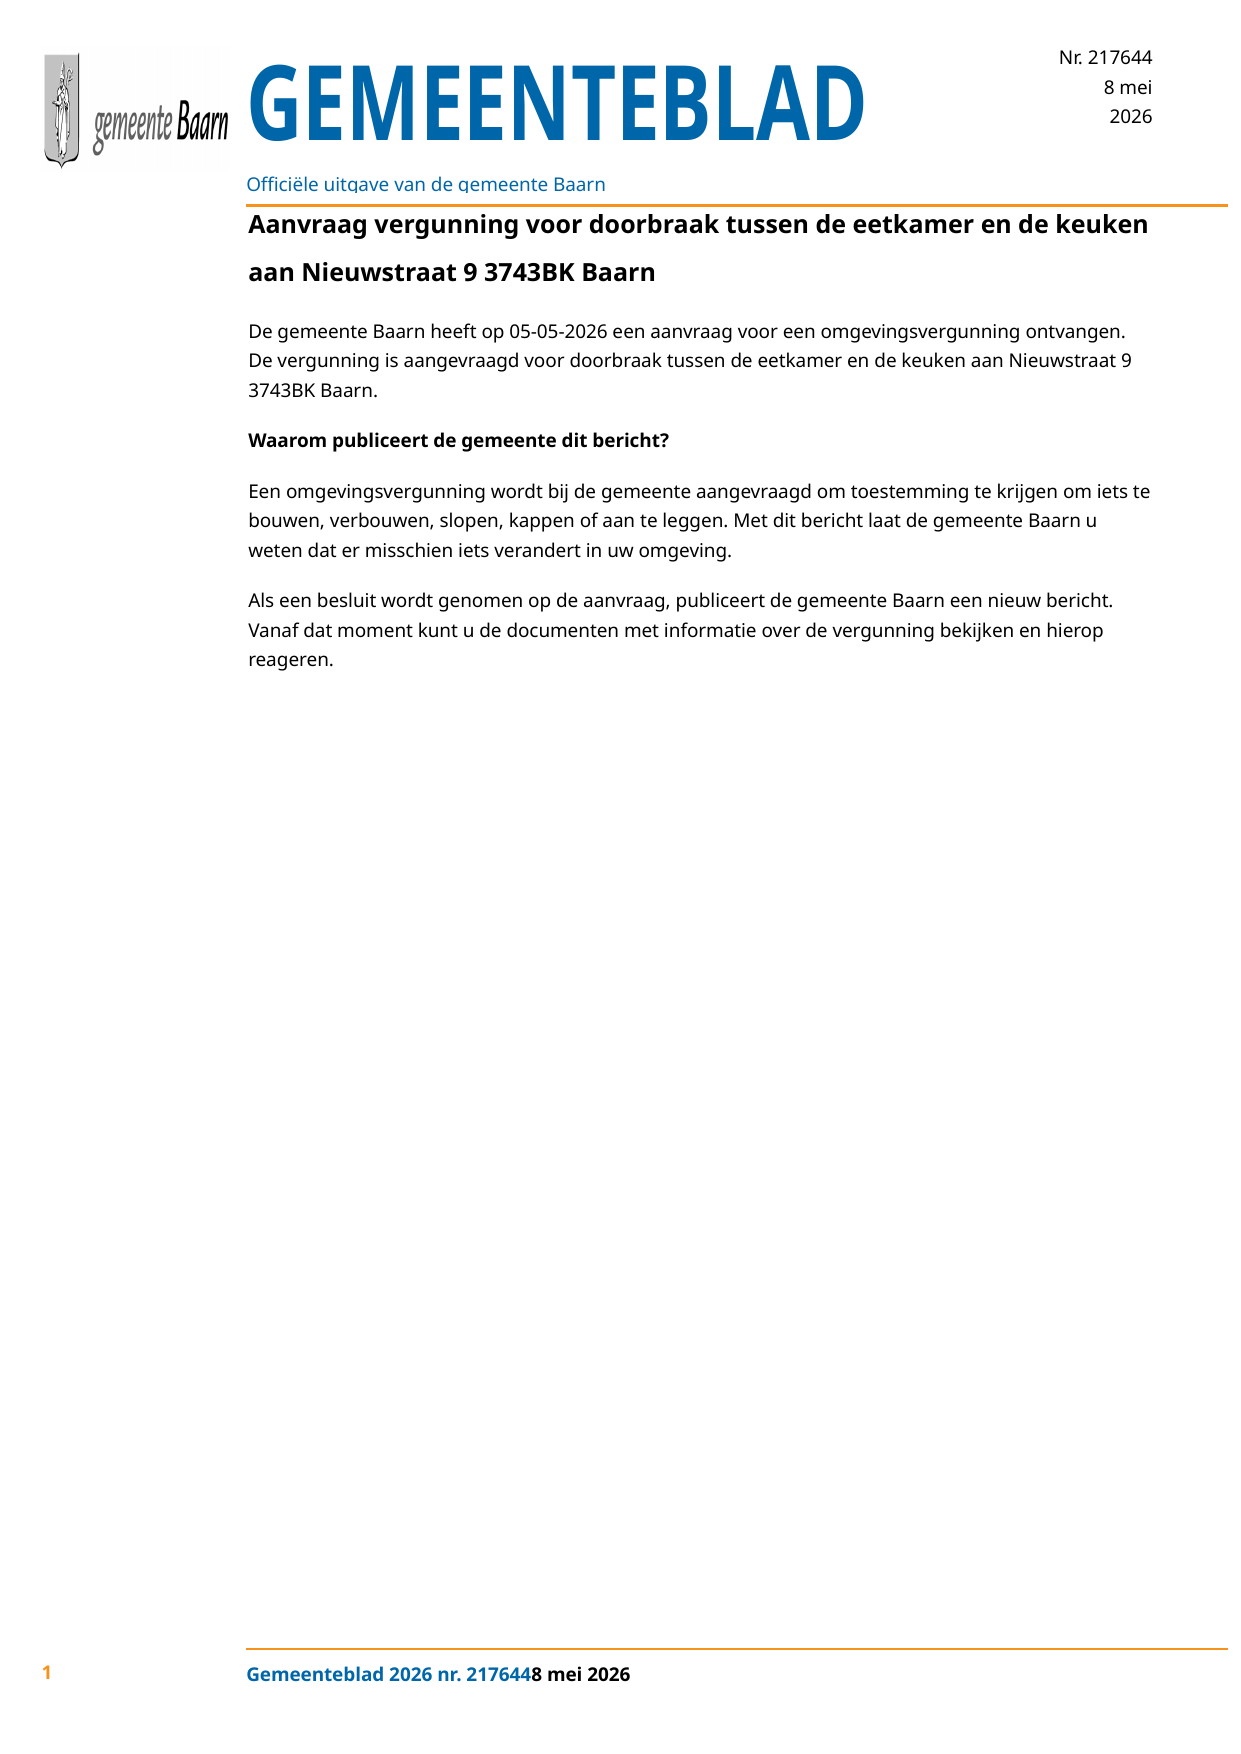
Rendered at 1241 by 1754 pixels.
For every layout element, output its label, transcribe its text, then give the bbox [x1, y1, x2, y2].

text Waarom publiceert de gemeente dit bericht? [248, 427, 1152, 453]
text Aanvraag vergunning voor doorbraak tussen de eetkamer en de keuken aan Nieuwstraat 9 3743BK Baarn [248, 207, 1152, 288]
text De gemeente Baarn heeft op 05-05-2026 een aanvraag voor een omgevingsvergunning ontvangen. De vergunning is aangevraagd voor doorbraak tussen de eetkamer en de keuken aan Nieuwstraat 9 3743BK Baarn. [248, 318, 1152, 403]
text Een omgevingsvergunning wordt bij de gemeente aangevraagd om toestemming te krijgen om iets te bouwen, verbouwen, slopen, kappen of aan te leggen. Met dit bericht laat de gemeente Baarn u weten dat er misschien iets verandert in uw omgeving. [248, 478, 1152, 563]
text Als een besluit wordt genomen op de aanvraag, publiceert de gemeente Baarn een nieuw bericht. Vanaf dat moment kunt u de documenten met informatie over de vergunning bekijken en hierop reageren. [248, 587, 1152, 672]
picture [41, 47, 231, 172]
